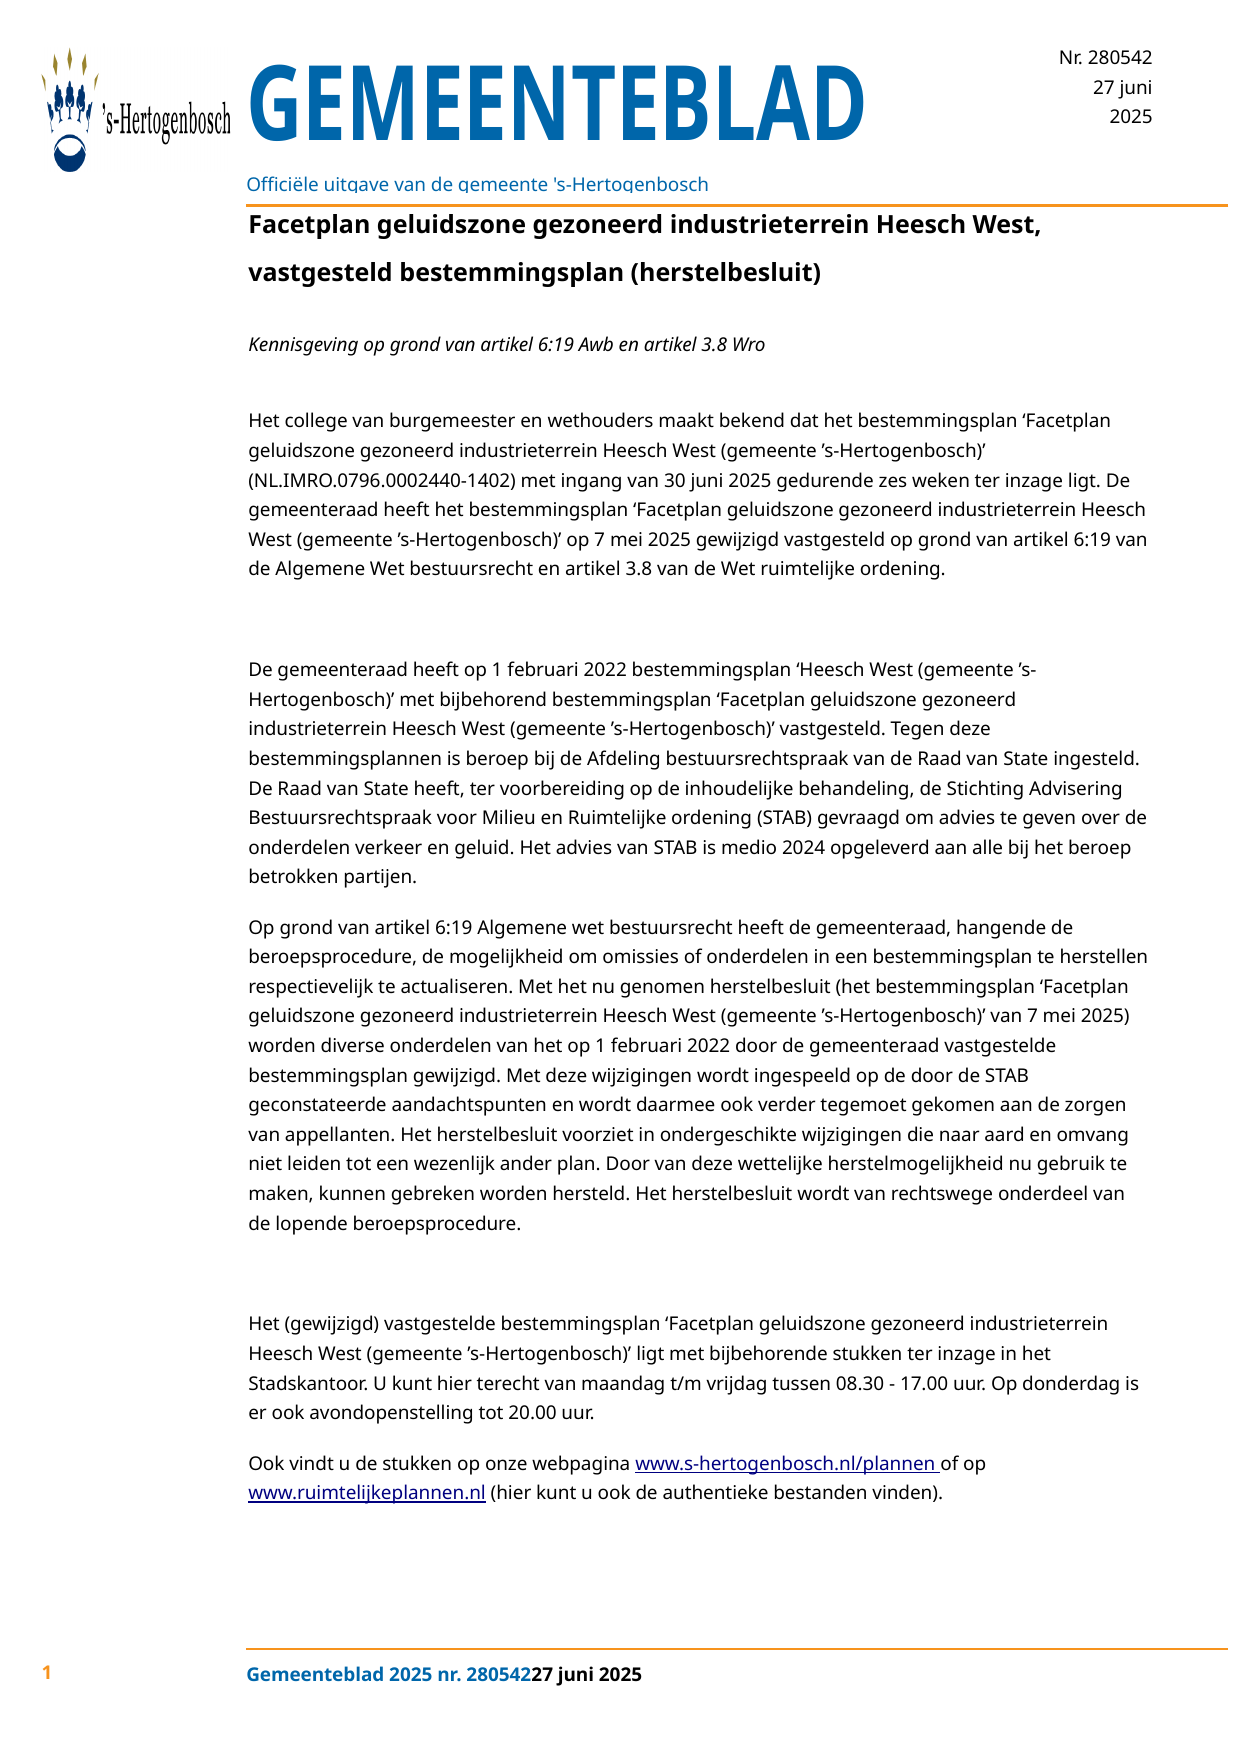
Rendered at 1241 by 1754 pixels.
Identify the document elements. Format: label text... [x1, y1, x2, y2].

text Op grond van artikel 6:19 Algemene wet bestuursrecht heeft de gemeenteraad, hangende de beroepsprocedure, de mogelijkheid om omissies of onderdelen in een bestemmingsplan te herstellen respectievelijk te actualiseren. Met het nu genomen herstelbesluit (het bestemmingsplan ‘Facetplan geluidszone gezoneerd industrieterrein Heesch West (gemeente ’s-Hertogenbosch)’ van 7 mei 2025) worden diverse onderdelen van het op 1 februari 2022 door de gemeenteraad vastgestelde bestemmingsplan gewijzigd. Met deze wijzigingen wordt ingespeeld op de door de STAB geconstateerde aandachtspunten en wordt daarmee ook verder tegemoet gekomen aan de zorgen van appellanten. Het herstelbesluit voorziet in ondergeschikte wijzigingen die naar aard en omvang niet leiden tot een wezenlijk ander plan. Door van deze wettelijke herstelmogelijkheid nu gebruik te maken, kunnen gebreken worden hersteld. Het herstelbesluit wordt van rechtswege onderdeel van de lopende beroepsprocedure. [248, 914, 1152, 1235]
text Het (gewijzigd) vastgestelde bestemmingsplan ‘Facetplan geluidszone gezoneerd industrieterrein Heesch West (gemeente ’s-Hertogenbosch)’ ligt met bijbehorende stukken ter inzage in het Stadskantoor. U kunt hier terecht van maandag t/m vrijdag tussen 08.30 - 17.00 uur. Op donderdag is er ook avondopenstelling tot 20.00 uur. [248, 1311, 1152, 1425]
picture [41, 47, 231, 172]
text Het college van burgemeester en wethouders maakt bekend dat het bestemmingsplan ‘Facetplan geluidszone gezoneerd industrieterrein Heesch West (gemeente ’s-Hertogenbosch)’ (NL.IMRO.0796.0002440-1402) met ingang van 30 juni 2025 gedurende zes weken ter inzage ligt. De gemeenteraad heeft het bestemmingsplan ‘Facetplan geluidszone gezoneerd industrieterrein Heesch West (gemeente ’s-Hertogenbosch)’ op 7 mei 2025 gewijzigd vastgesteld op grond van artikel 6:19 van de Algemene Wet bestuursrecht en artikel 3.8 van de Wet ruimtelijke ordening. [248, 408, 1152, 581]
text De gemeenteraad heeft op 1 februari 2022 bestemmingsplan ‘Heesch West (gemeente ’s-Hertogenbosch)’ met bijbehorend bestemmingsplan ‘Facetplan geluidszone gezoneerd industrieterrein Heesch West (gemeente ’s-Hertogenbosch)’ vastgesteld. Tegen deze bestemmingsplannen is beroep bij de Afdeling bestuursrechtspraak van de Raad van State ingesteld. De Raad van State heeft, ter voorbereiding op de inhoudelijke behandeling, de Stichting Advisering Bestuursrechtspraak voor Milieu en Ruimtelijke ordening (STAB) gevraagd om advies te geven over de onderdelen verkeer en geluid. Het advies van STAB is medio 2024 opgeleverd aan alle bij het beroep betrokken partijen. [248, 656, 1152, 889]
text Ook vindt u de stukken op onze webpagina www.s-hertogenbosch.nl/plannen of op www.ruimtelijkeplannen.nl (hier kunt u ook de authentieke bestanden vinden). [248, 1450, 1152, 1505]
text Kennisgeving op grond van artikel 6:19 Awb en artikel 3.8 Wro [248, 331, 1152, 357]
text Facetplan geluidszone gezoneerd industrieterrein Heesch West, vastgesteld bestemmingsplan (herstelbesluit) [248, 207, 1152, 288]
